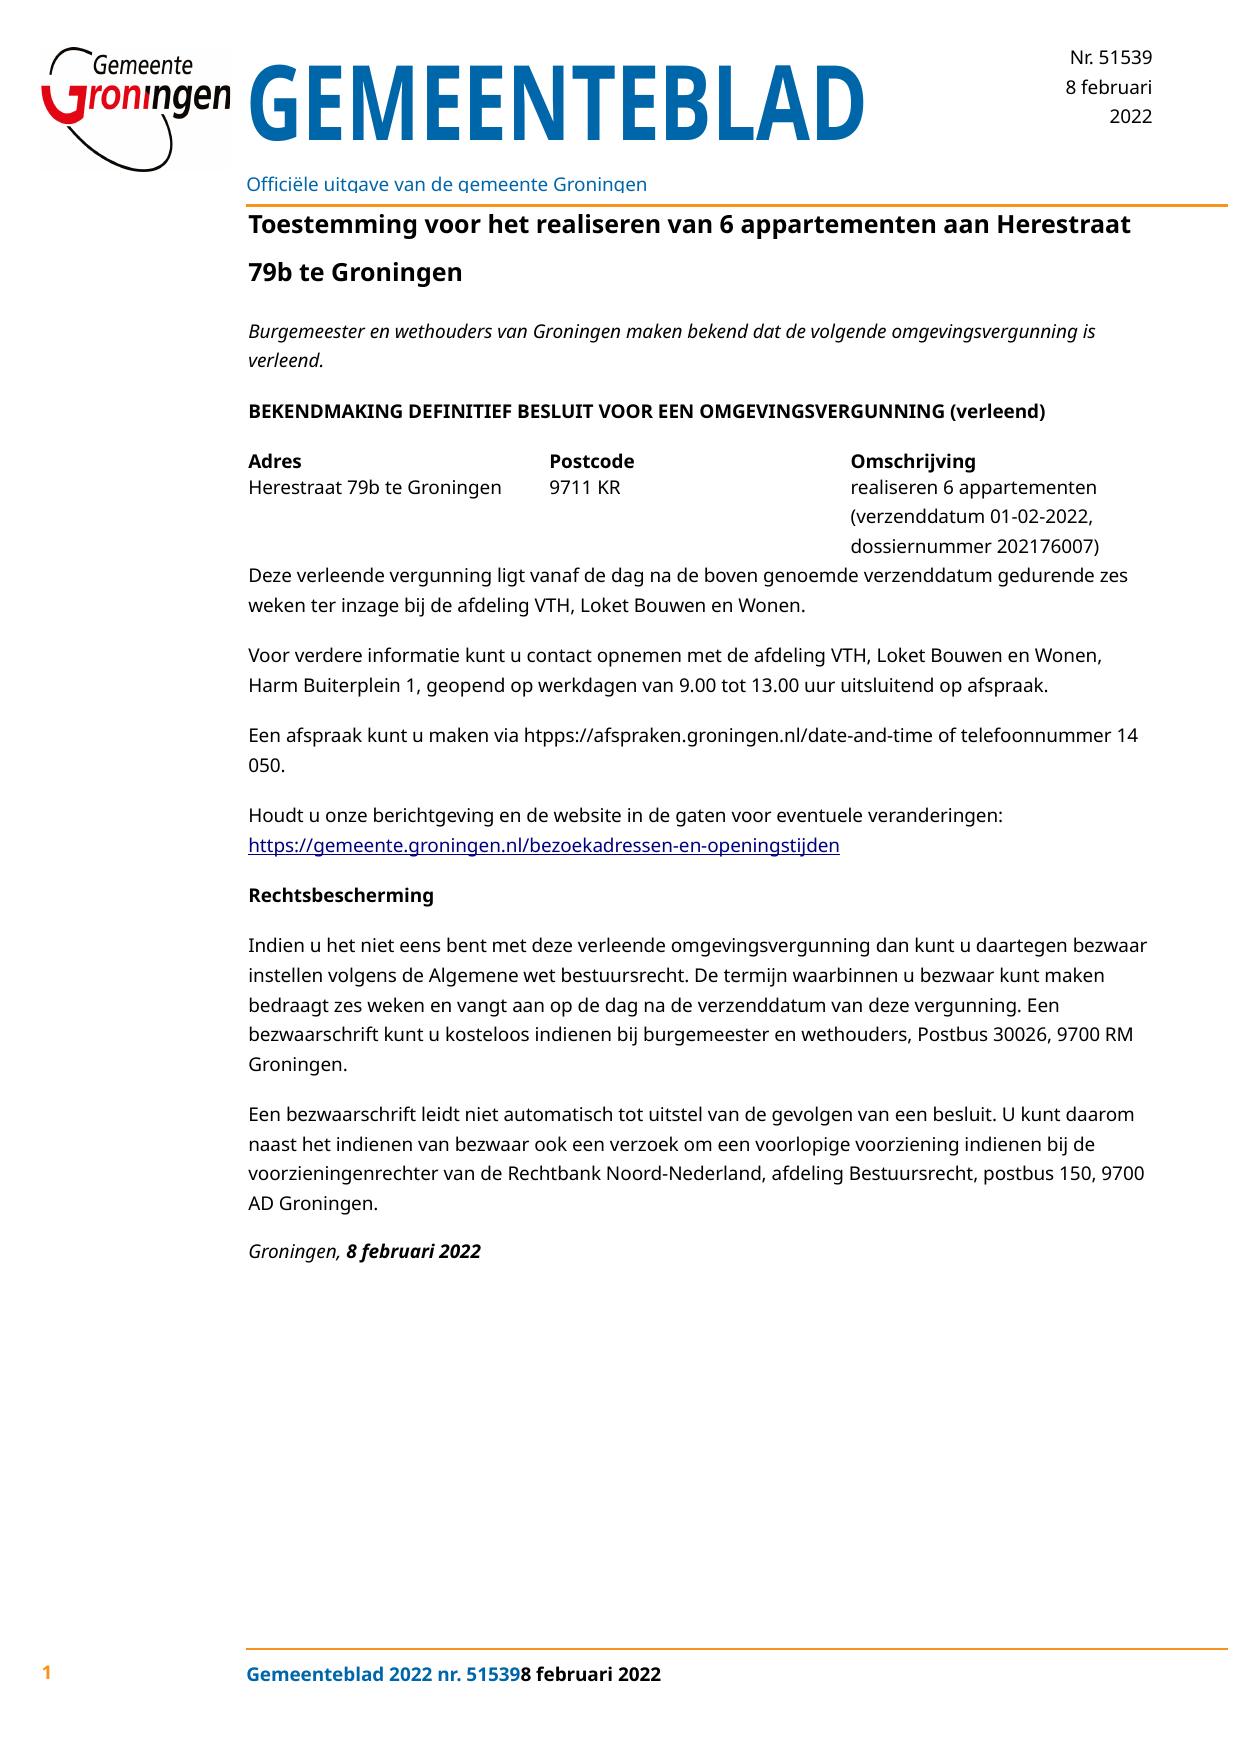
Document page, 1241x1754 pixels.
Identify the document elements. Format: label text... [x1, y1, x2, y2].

table_header Adres [248, 449, 549, 474]
text Groningen, 8 februari 2022 [248, 1238, 1152, 1264]
text Een afspraak kunt u maken via htpps://afspraken.groningen.nl/date-and-time of telefoonnummer 14 050. [248, 722, 1152, 778]
text Deze verleende vergunning ligt vanaf de dag na de boven genoemde verzenddatum gedurende zes weken ter inzage bij de afdeling VTH, Loket Bouwen en Wonen. [248, 562, 1152, 618]
text Rechtsbescherming [248, 882, 1152, 908]
text Indien u het niet eens bent met deze verleende omgevingsvergunning dan kunt u daartegen bezwaar instellen volgens de Algemene wet bestuursrecht. De termijn waarbinnen u bezwaar kunt maken bedraagt zes weken en vangt aan op de dag na de verzenddatum van deze vergunning. Een bezwaarschrift kunt u kosteloos indienen bij burgemeester en wethouders, Postbus 30026, 9700 RM Groningen. [248, 933, 1152, 1077]
text Voor verdere informatie kunt u contact opnemen met de afdeling VTH, Loket Bouwen en Wonen, Harm Buiterplein 1, geopend op werkdagen van 9.00 tot 13.00 uur uitsluitend op afspraak. [248, 642, 1152, 698]
text Burgemeester en wethouders van Groningen maken bekend dat de volgende omgevingsvergunning is verleend. [248, 318, 1152, 373]
table_cell realiseren 6 appartementen (verzenddatum 01-02-2022, dossiernummer 202176007) [850, 474, 1152, 559]
table_cell 9711 KR [549, 474, 850, 559]
table_header Omschrijving [850, 449, 1152, 474]
text Houdt u onze berichtgeving en de website in de gaten voor eventuele veranderingen: https://gemeente.groningen.nl/bezoekadressen-en-openingstijden [248, 802, 1152, 858]
text Toestemming voor het realiseren van 6 appartementen aan Herestraat 79b te Groningen [248, 207, 1152, 288]
text Een bezwaarschrift leidt niet automatisch tot uitstel van de gevolgen van een besluit. U kunt daarom naast het indienen van bezwaar ook een verzoek om een voorlopige voorziening indienen bij de voorzieningenrechter van de Rechtbank Noord-Nederland, afdeling Bestuursrecht, postbus 150, 9700 AD Groningen. [248, 1101, 1152, 1216]
table_cell Herestraat 79b te Groningen [248, 474, 549, 559]
text BEKENDMAKING DEFINITIEF BESLUIT VOOR EEN OMGEVINGSVERGUNNING (verleend) [248, 398, 1152, 424]
picture [41, 47, 231, 172]
table_header Postcode [549, 449, 850, 474]
